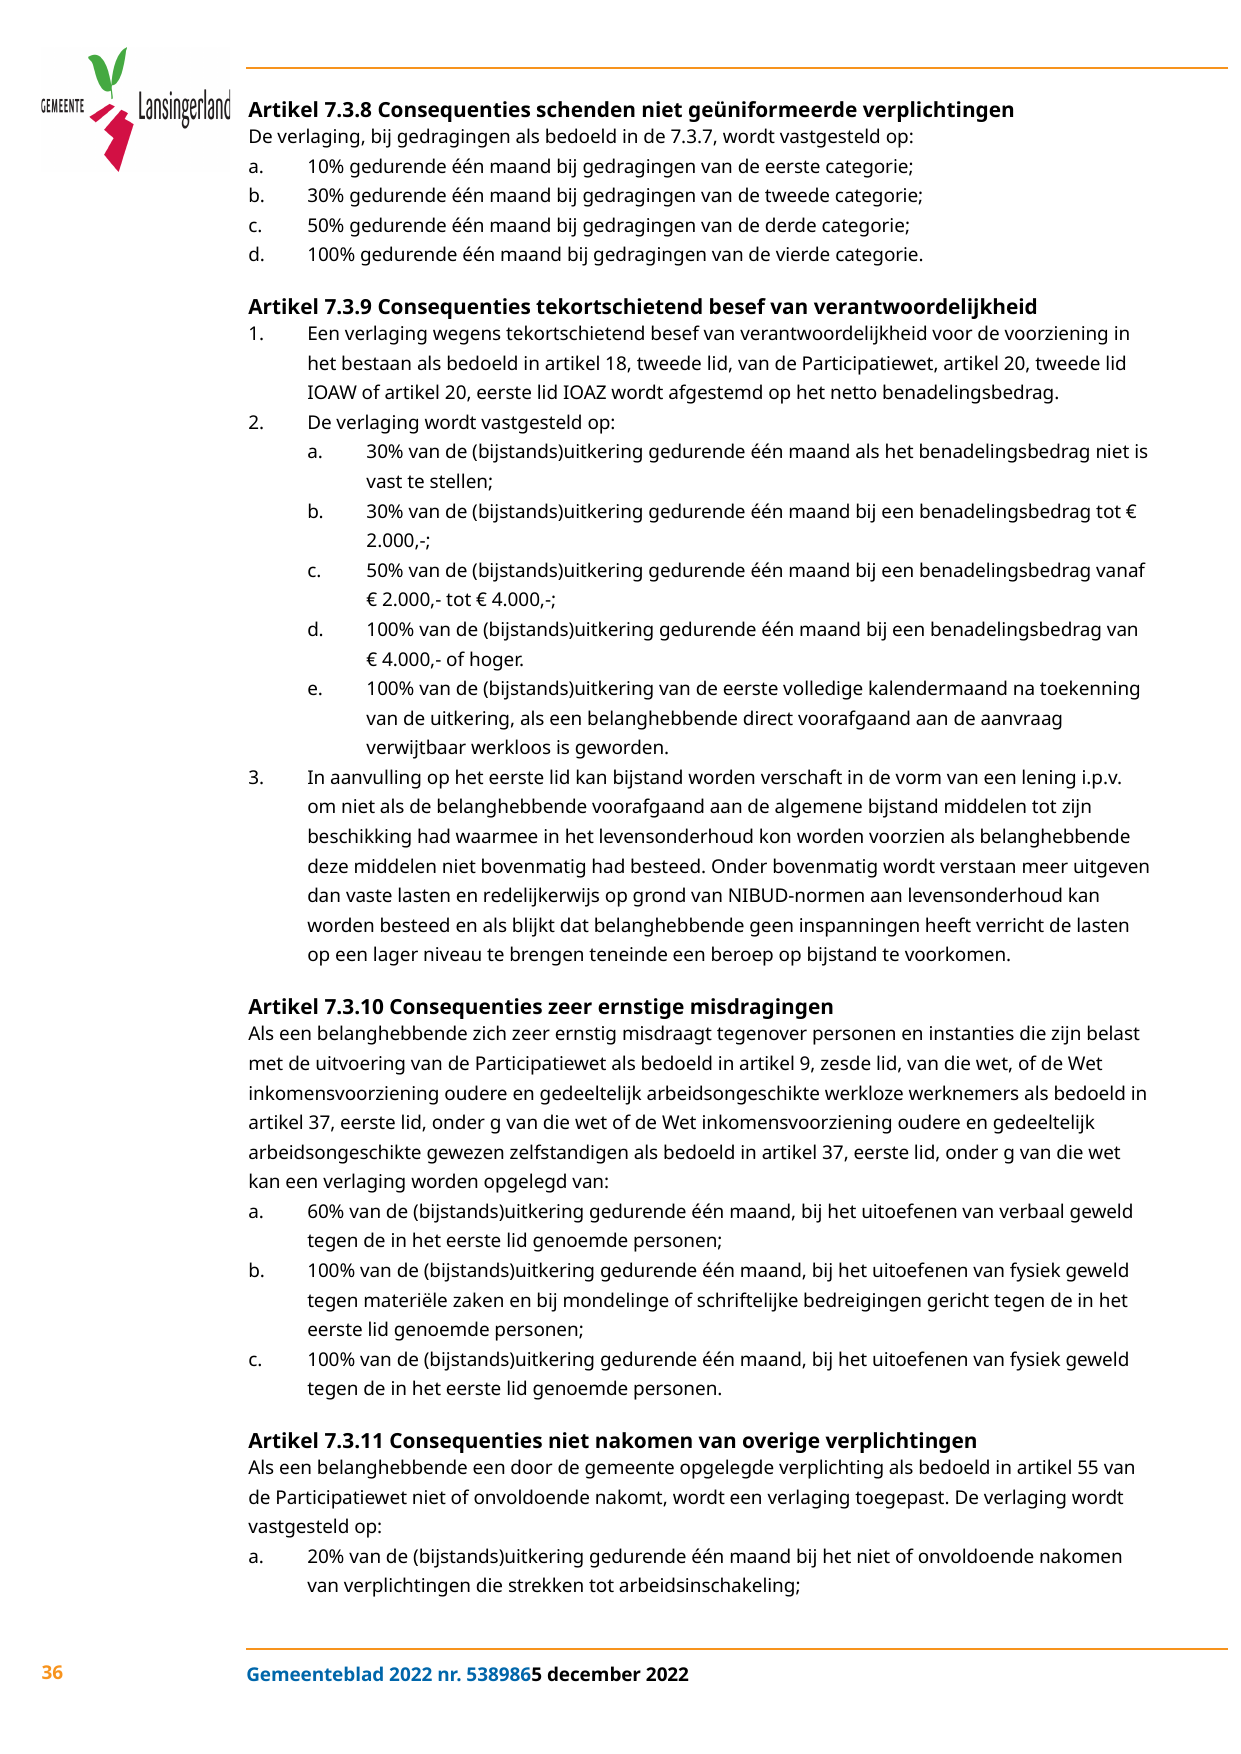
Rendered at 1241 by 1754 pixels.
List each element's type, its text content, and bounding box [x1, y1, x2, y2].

list 30% van de (bijstands)uitkering gedurende één maand als het benadelingsbedrag niet is vast te stellen; [307, 439, 1152, 494]
text Artikel 7.3.8 Consequenties schenden niet geüniformeerde verplichtingen [248, 95, 1152, 123]
list 50% van de (bijstands)uitkering gedurende één maand bij een benadelingsbedrag vanaf € 2.000,- tot € 4.000,-; [307, 557, 1152, 612]
list 30% van de (bijstands)uitkering gedurende één maand bij een benadelingsbedrag tot € 2.000,-; [307, 498, 1152, 553]
text Als een belanghebbende een door de gemeente opgelegde verplichting als bedoeld in artikel 55 van de Participatiewet niet of onvoldoende nakomt, wordt een verlaging toegepast. De verlaging wordt vastgesteld op: [248, 1454, 1152, 1539]
list 10% gedurende één maand bij gedragingen van de eerste categorie; [248, 153, 1152, 178]
list 30% gedurende één maand bij gedragingen van de tweede categorie; [248, 182, 1152, 208]
list 100% van de (bijstands)uitkering van de eerste volledige kalendermaand na toekenning van de uitkering, als een belanghebbende direct voorafgaand aan de aanvraag verwijtbaar werkloos is geworden. [307, 675, 1152, 760]
list In aanvulling op het eerste lid kan bijstand worden verschaft in de vorm van een lening i.p.v. om niet als de belanghebbende voorafgaand aan de algemene bijstand middelen tot zijn beschikking had waarmee in het levensonderhoud kon worden voorzien als belanghebbende deze middelen niet bovenmatig had besteed. Onder bovenmatig wordt verstaan meer uitgeven dan vaste lasten en redelijkerwijs op grond van NIBUD-normen aan levensonderhoud kan worden besteed en als blijkt dat belanghebbende geen inspanningen heeft verricht de lasten op een lager niveau te brengen teneinde een beroep op bijstand te voorkomen. [248, 764, 1152, 967]
list 50% gedurende één maand bij gedragingen van de derde categorie; [248, 212, 1152, 238]
picture [41, 47, 231, 172]
text Artikel 7.3.10 Consequenties zeer ernstige misdragingen [248, 992, 1152, 1021]
text Artikel 7.3.11 Consequenties niet nakomen van overige verplichtingen [248, 1426, 1152, 1454]
list Een verlaging wegens tekortschietend besef van verantwoordelijkheid voor de voorziening in het bestaan als bedoeld in artikel 18, tweede lid, van de Participatiewet, artikel 20, tweede lid IOAW of artikel 20, eerste lid IOAZ wordt afgestemd op het netto benadelingsbedrag. [248, 320, 1152, 405]
text Artikel 7.3.9 Consequenties tekortschietend besef van verantwoordelijkheid [248, 292, 1152, 320]
list 100% van de (bijstands)uitkering gedurende één maand bij een benadelingsbedrag van € 4.000,- of hoger. [307, 616, 1152, 672]
list 100% van de (bijstands)uitkering gedurende één maand, bij het uitoefenen van fysiek geweld tegen materiële zaken en bij mondelinge of schriftelijke bedreigingen gericht tegen de in het eerste lid genoemde personen; [248, 1257, 1152, 1342]
list 100% van de (bijstands)uitkering gedurende één maand, bij het uitoefenen van fysiek geweld tegen de in het eerste lid genoemde personen. [248, 1346, 1152, 1401]
text Als een belanghebbende zich zeer ernstig misdraagt tegenover personen en instanties die zijn belast met de uitvoering van de Participatiewet als bedoeld in artikel 9, zesde lid, van die wet, of de Wet inkomensvoorziening oudere en gedeeltelijk arbeidsongeschikte werkloze werknemers als bedoeld in artikel 37, eerste lid, onder g van die wet of de Wet inkomensvoorziening oudere en gedeeltelijk arbeidsongeschikte gewezen zelfstandigen als bedoeld in artikel 37, eerste lid, onder g van die wet kan een verlaging worden opgelegd van: [248, 1021, 1152, 1194]
list De verlaging wordt vastgesteld op: [248, 409, 1152, 435]
list 100% gedurende één maand bij gedragingen van de vierde categorie. [248, 242, 1152, 267]
list 60% van de (bijstands)uitkering gedurende één maand, bij het uitoefenen van verbaal geweld tegen de in het eerste lid genoemde personen; [248, 1198, 1152, 1253]
text De verlaging, bij gedragingen als bedoeld in de 7.3.7, wordt vastgesteld op: [248, 123, 1152, 149]
list 20% van de (bijstands)uitkering gedurende één maand bij het niet of onvoldoende nakomen van verplichtingen die strekken tot arbeidsinschakeling; [248, 1543, 1152, 1598]
